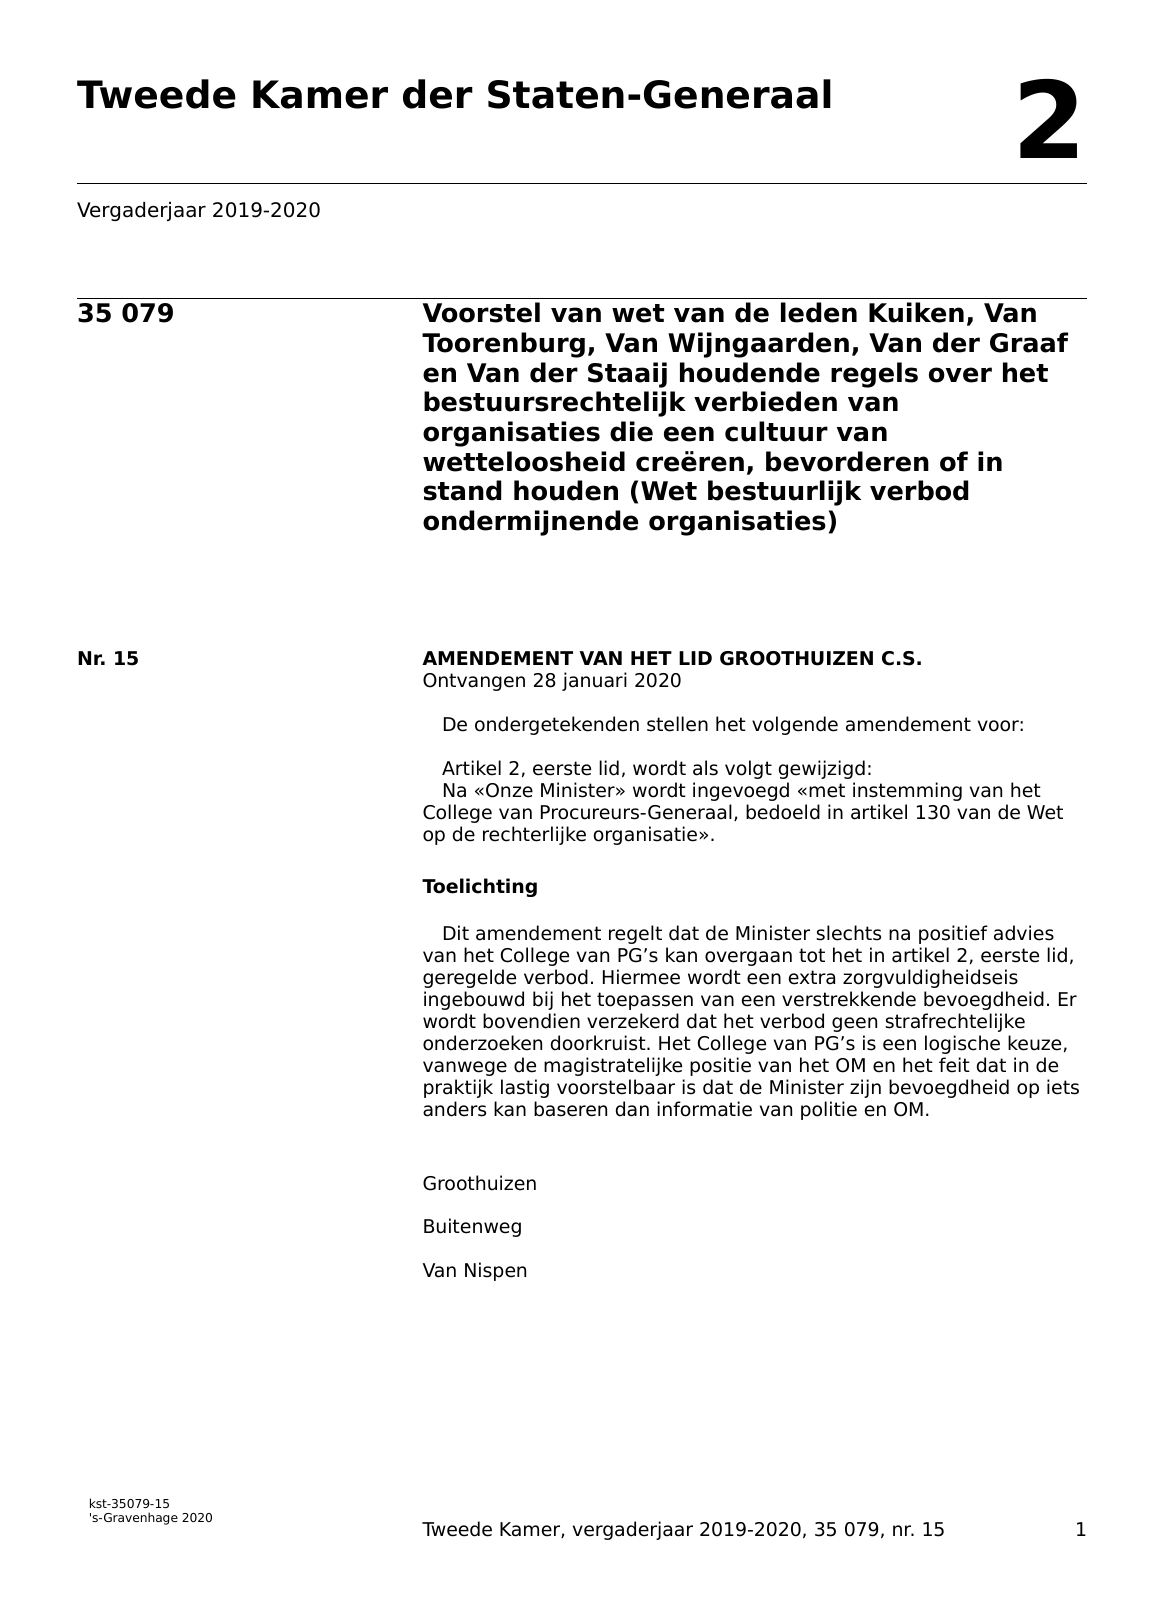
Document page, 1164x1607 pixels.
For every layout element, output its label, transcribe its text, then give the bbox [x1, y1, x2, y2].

table_header 2 [886, 59, 1087, 183]
table_header Tweede Kamer der Staten-Generaal [77, 59, 886, 183]
text kst-35079-15 [88, 1497, 323, 1511]
text De ondergetekenden stellen het volgende amendement voor: [422, 714, 1087, 736]
text Na «Onze Minister» wordt ingevoegd «met instemming van het College van Procureurs-Generaal, bedoeld in artikel 130 van de Wet op de rechterlijke organisatie». [422, 780, 1087, 846]
table_cell Vergaderjaar 2019-2020 [77, 184, 1087, 298]
text Dit amendement regelt dat de Minister slechts na positief advies van het College van PG’s kan overgaan tot het in artikel 2, eerste lid, geregelde verbod. Hiermee wordt een extra zorgvuldigheidseis ingebouwd bij het toepassen van een verstrekkende bevoegdheid. Er wordt bovendien verzekerd dat het verbod geen strafrechtelijke onderzoeken doorkruist. Het College van PG’s is een logische keuze, vanwege de magistratelijke positie van het OM en het feit dat in de praktijk lastig voorstelbaar is dat de Minister zijn bevoegdheid op iets anders kan baseren dan informatie van politie en OM. [422, 923, 1087, 1121]
subtitle Nr. 15 AMENDEMENT VAN HET LID GROOTHUIZEN C.S. [77, 647, 1087, 669]
text Groothuizen Buitenweg Van Nispen [422, 1151, 1087, 1282]
subtitle 35 079 Voorstel van wet van de leden Kuiken, Van Toorenburg, Van Wijngaarden, Van der Graaf en Van der Staaij houdende regels over het bestuursrechtelijk verbieden van organisaties die een cultuur van wetteloosheid creëren, bevorderen of in stand houden (Wet bestuurlijk verbod ondermijnende organisaties) [77, 299, 1087, 536]
subtitle Toelichting [422, 876, 1087, 898]
text Ontvangen 28 januari 2020 [422, 669, 1087, 691]
text 's-Gravenhage 2020 [88, 1511, 323, 1525]
text Artikel 2, eerste lid, wordt als volgt gewijzigd: [422, 758, 1087, 780]
